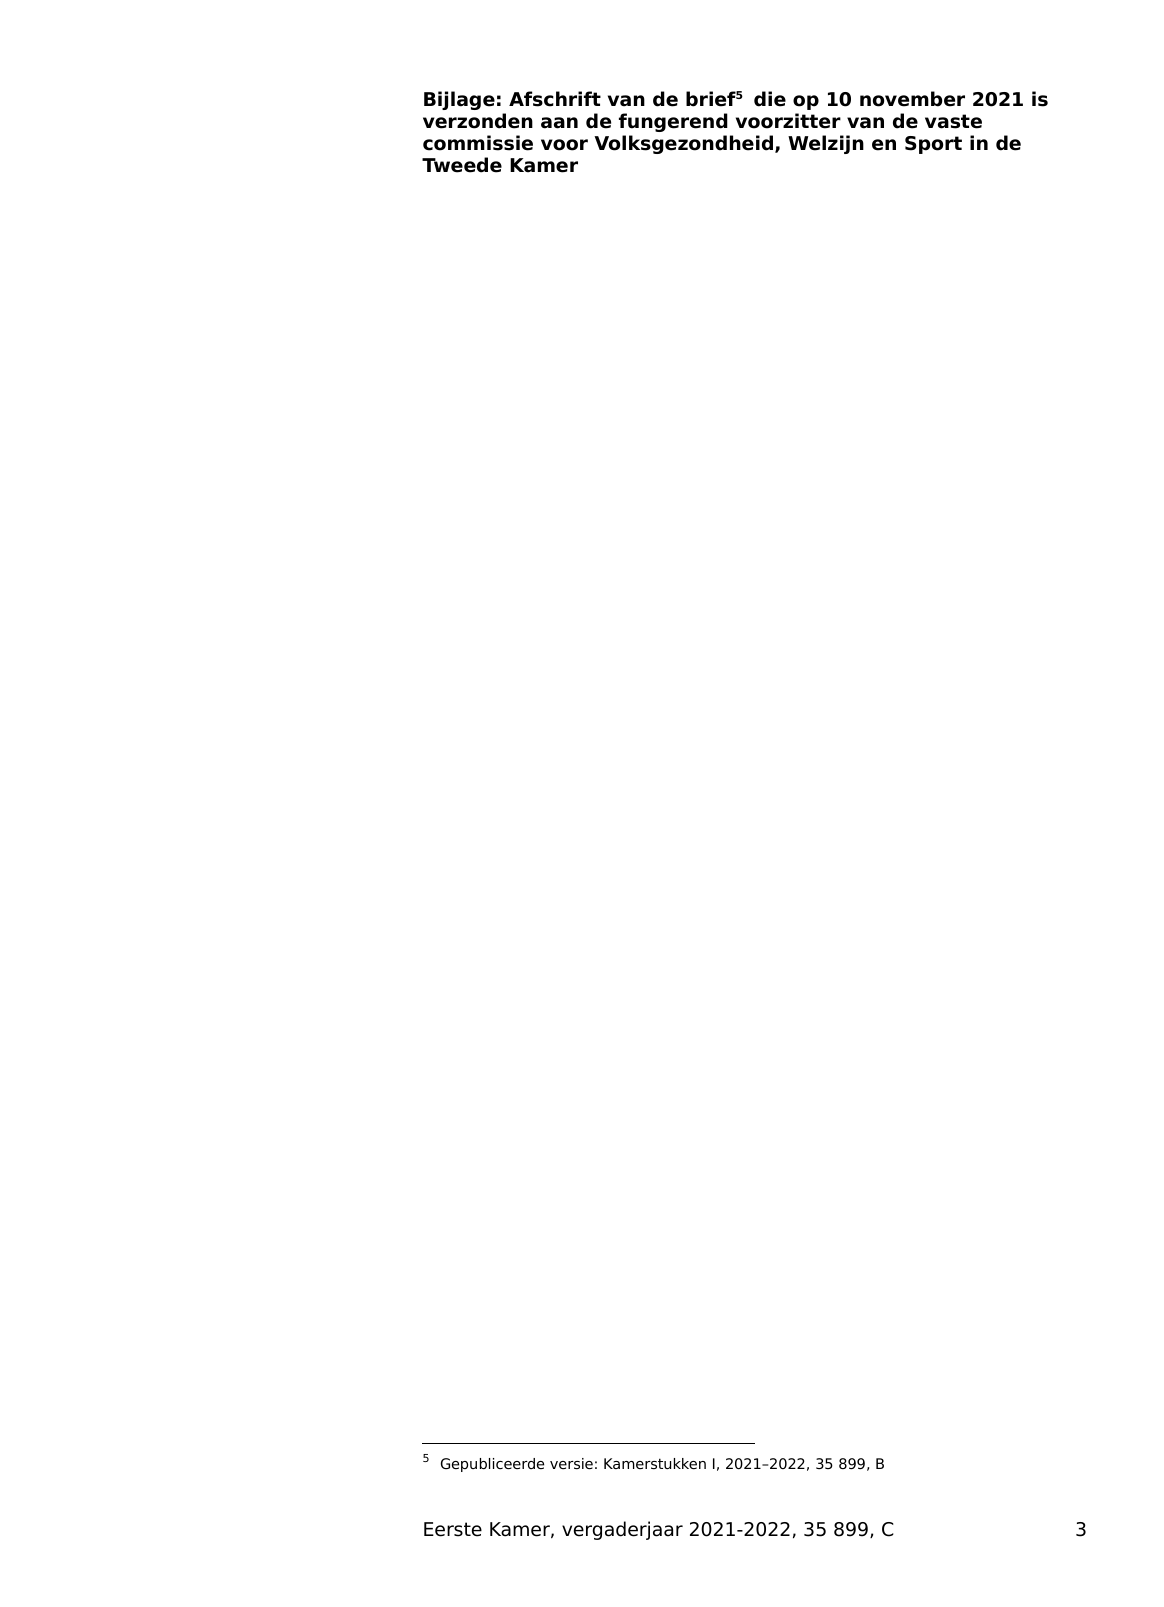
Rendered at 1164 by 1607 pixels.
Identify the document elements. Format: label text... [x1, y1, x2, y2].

subtitle Bijlage: Afschrift van de brief die op 10 november 2021 is verzonden aan de fungerend voorzitter van de vaste commissie voor Volksgezondheid, Welzijn en Sport in de Tweede Kamer [77, 89, 1087, 177]
text Gepubliceerde versie: Kamerstukken I, 2021–2022, 35 899, B [422, 1452, 1087, 1474]
